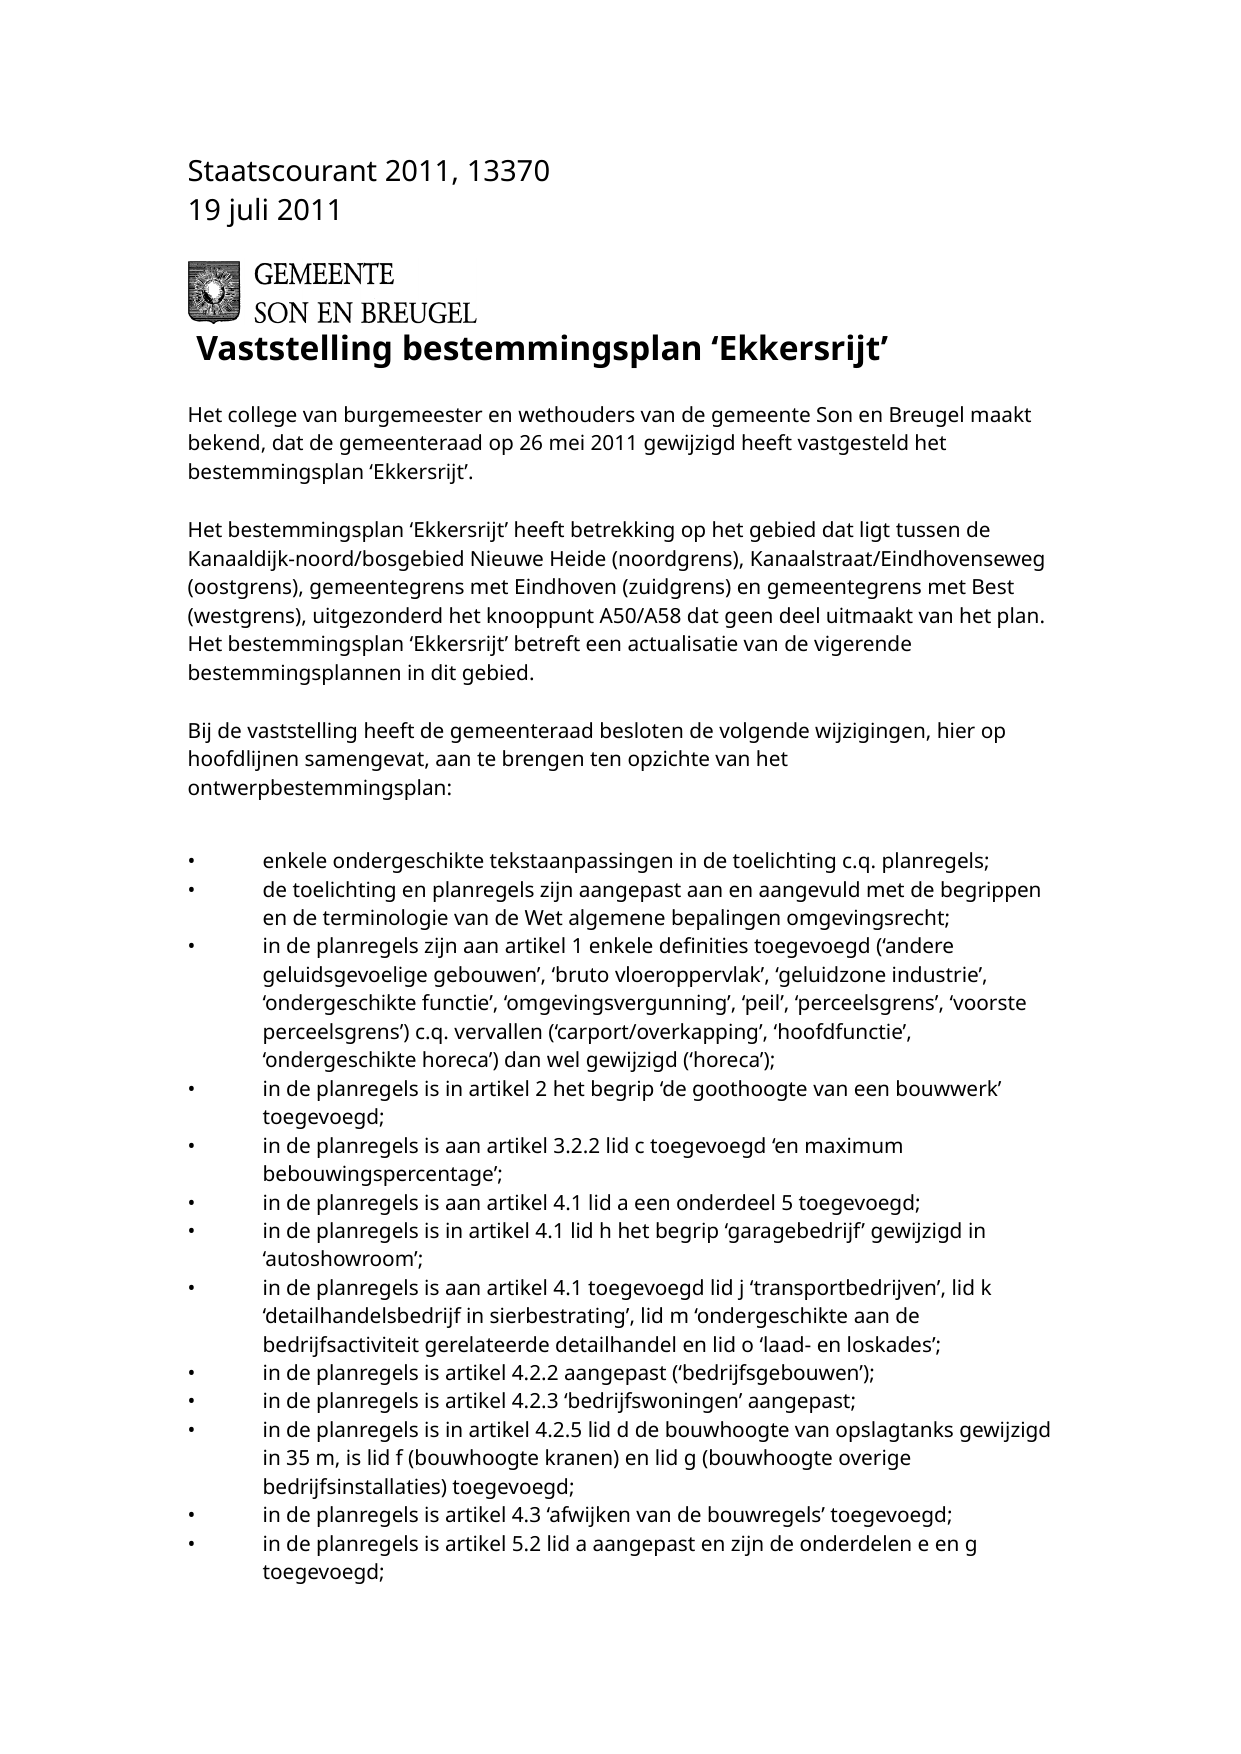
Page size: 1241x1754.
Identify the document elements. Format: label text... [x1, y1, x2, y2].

list in de planregels zijn aan artikel 1 enkele definities toegevoegd (‘andere geluidsgevoelige gebouwen’, ‘bruto vloeroppervlak’, ‘geluidzone industrie’, ‘ondergeschikte functie’, ‘omgevingsvergunning’, ‘peil’, ‘perceelsgrens’, ‘voorste perceelsgrens’) c.q. vervallen (‘carport/overkapping’, ‘hoofdfunctie’, ‘ondergeschikte horeca’) dan wel gewijzigd (‘horeca’); [187, 932, 1053, 1074]
text 19 juli 2011 [187, 190, 1053, 229]
text Het college van burgemeester en wethouders van de gemeente Son en Breugel maakt bekend, dat de gemeenteraad op 26 mei 2011 gewijzigd heeft vastgesteld het bestemmingsplan ‘Ekkersrijt’. [187, 400, 1053, 485]
list in de planregels is artikel 5.2 lid a aangepast en zijn de onderdelen e en g toegevoegd; [187, 1529, 1053, 1586]
list in de planregels is in artikel 4.2.5 lid d de bouwhoogte van opslagtanks gewijzigd in 35 m, is lid f (bouwhoogte kranen) en lid g (bouwhoogte overige bedrijfsinstallaties) toegevoegd; [187, 1415, 1053, 1500]
list enkele ondergeschikte tekstaanpassingen in de toelichting c.q. planregels; [187, 846, 1053, 875]
list in de planregels is aan artikel 4.1 toegevoegd lid j ‘transportbedrijven’, lid k ‘detailhandelsbedrijf in sierbestrating’, lid m ‘ondergeschikte aan de bedrijfsactiviteit gerelateerde detailhandel en lid o ‘laad- en loskades’; [187, 1273, 1053, 1358]
list in de planregels is in artikel 2 het begrip ‘de goothoogte van een bouwwerk’ toegevoegd; [187, 1074, 1053, 1131]
list in de planregels is artikel 4.3 ‘afwijken van de bouwregels’ toegevoegd; [187, 1500, 1053, 1529]
text Het bestemmingsplan ‘Ekkersrijt’ heeft betrekking op het gebied dat ligt tussen de Kanaaldijk-noord/bosgebied Nieuwe Heide (noordgrens), Kanaalstraat/Eindhovenseweg (oostgrens), gemeentegrens met Eindhoven (zuidgrens) en gemeentegrens met Best (westgrens), uitgezonderd het knooppunt A50/A58 dat geen deel uitmaakt van het plan. Het bestemmingsplan ‘Ekkersrijt’ betreft een actualisatie van de vigerende bestemmingsplannen in dit gebied. [187, 515, 1053, 686]
list in de planregels is aan artikel 3.2.2 lid c toegevoegd ‘en maximum bebouwingspercentage’; [187, 1131, 1053, 1188]
list in de planregels is in artikel 4.1 lid h het begrip ‘garagebedrijf’ gewijzigd in ‘autoshowroom’; [187, 1216, 1053, 1273]
list in de planregels is artikel 4.2.2 aangepast (‘bedrijfsgebouwen’); [187, 1358, 1053, 1387]
text Bij de vaststelling heeft de gemeenteraad besloten de volgende wijzigingen, hier op hoofdlijnen samengevat, aan te brengen ten opzichte van het ontwerpbestemmingsplan: [187, 716, 1053, 801]
subtitle Vaststelling bestemmingsplan ‘Ekkersrijt’ [187, 271, 1053, 370]
list in de planregels is artikel 4.2.3 ‘bedrijfswoningen’ aangepast; [187, 1387, 1053, 1415]
list in de planregels is aan artikel 4.1 lid a een onderdeel 5 toegevoegd; [187, 1188, 1053, 1216]
text Staatscourant 2011, 13370 [187, 150, 1053, 190]
list de toelichting en planregels zijn aangepast aan en aangevuld met de begrippen en de terminologie van de Wet algemene bepalingen omgevingsrecht; [187, 875, 1053, 932]
picture [187, 258, 477, 325]
